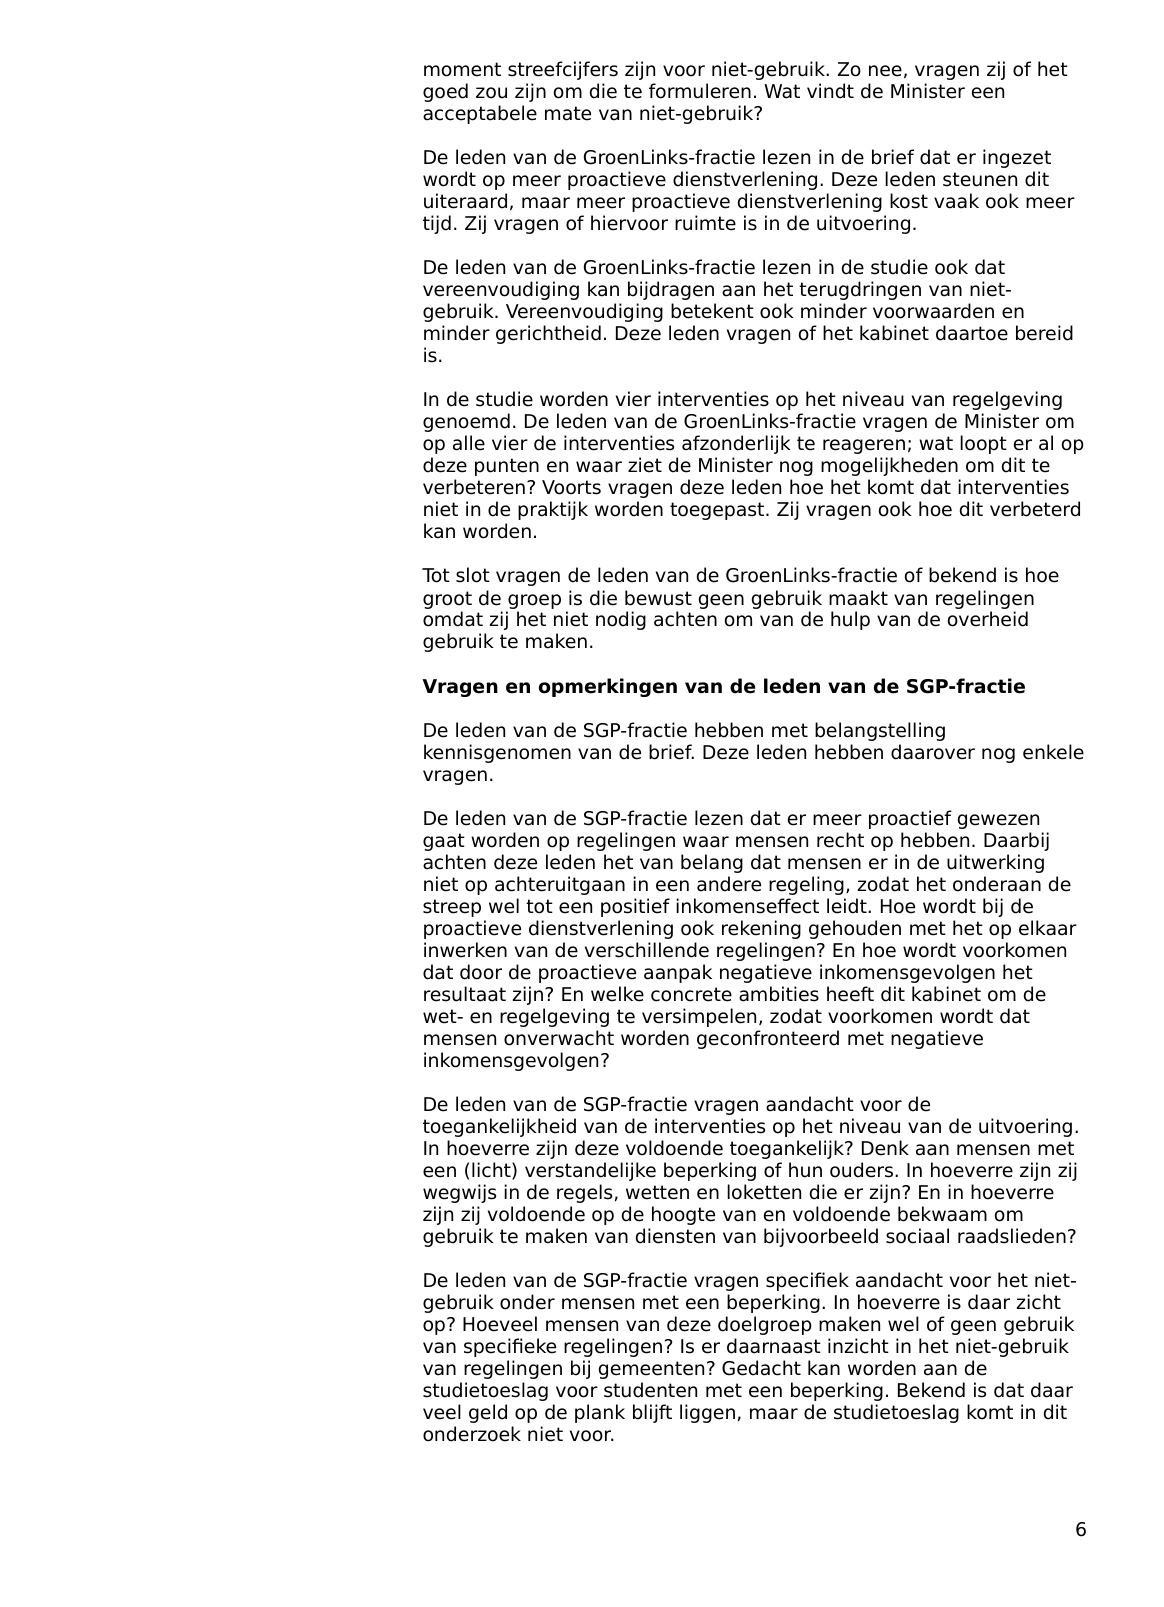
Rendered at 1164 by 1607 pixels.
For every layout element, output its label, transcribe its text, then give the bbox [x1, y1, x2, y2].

text De leden van de GroenLinks-fractie lezen in de brief dat er ingezet wordt op meer proactieve dienstverlening. Deze leden steunen dit uiteraard, maar meer proactieve dienstverlening kost vaak ook meer tijd. Zij vragen of hiervoor ruimte is in de uitvoering. [422, 147, 1087, 235]
text De leden van de SGP-fractie lezen dat er meer proactief gewezen gaat worden op regelingen waar mensen recht op hebben. Daarbij achten deze leden het van belang dat mensen er in de uitwerking niet op achteruitgaan in een andere regeling, zodat het onderaan de streep wel tot een positief inkomenseffect leidt. Hoe wordt bij de proactieve dienstverlening ook rekening gehouden met het op elkaar inwerken van de verschillende regelingen? En hoe wordt voorkomen dat door de proactieve aanpak negatieve inkomensgevolgen het resultaat zijn? En welke concrete ambities heeft dit kabinet om de wet- en regelgeving te versimpelen, zodat voorkomen wordt dat mensen onverwacht worden geconfronteerd met negatieve inkomensgevolgen? [422, 808, 1087, 1072]
text De leden van de GroenLinks-fractie lezen in de studie ook dat vereenvoudiging kan bijdragen aan het terugdringen van niet-gebruik. Vereenvoudiging betekent ook minder voorwaarden en minder gerichtheid. Deze leden vragen of het kabinet daartoe bereid is. [422, 257, 1087, 367]
text De leden van de SGP-fractie vragen aandacht voor de toegankelijkheid van de interventies op het niveau van de uitvoering. In hoeverre zijn deze voldoende toegankelijk? Denk aan mensen met een (licht) verstandelijke beperking of hun ouders. In hoeverre zijn zij wegwijs in de regels, wetten en loketten die er zijn? En in hoeverre zijn zij voldoende op de hoogte van en voldoende bekwaam om gebruik te maken van diensten van bijvoorbeeld sociaal raadslieden? [422, 1094, 1087, 1248]
text moment streefcijfers zijn voor niet-gebruik. Zo nee, vragen zij of het goed zou zijn om die te formuleren. Wat vindt de Minister een acceptabele mate van niet-gebruik? [422, 59, 1087, 125]
text De leden van de SGP-fractie hebben met belangstelling kennisgenomen van de brief. Deze leden hebben daarover nog enkele vragen. [422, 720, 1087, 786]
text Tot slot vragen de leden van de GroenLinks-fractie of bekend is hoe groot de groep is die bewust geen gebruik maakt van regelingen omdat zij het niet nodig achten om van de hulp van de overheid gebruik te maken. [422, 565, 1087, 653]
text De leden van de SGP-fractie vragen specifiek aandacht voor het niet-gebruik onder mensen met een beperking. In hoeverre is daar zicht op? Hoeveel mensen van deze doelgroep maken wel of geen gebruik van specifieke regelingen? Is er daarnaast inzicht in het niet-gebruik van regelingen bij gemeenten? Gedacht kan worden aan de studietoeslag voor studenten met een beperking. Bekend is dat daar veel geld op de plank blijft liggen, maar de studietoeslag komt in dit onderzoek niet voor. [422, 1270, 1087, 1446]
text In de studie worden vier interventies op het niveau van regelgeving genoemd. De leden van de GroenLinks-fractie vragen de Minister om op alle vier de interventies afzonderlijk te reageren; wat loopt er al op deze punten en waar ziet de Minister nog mogelijkheden om dit te verbeteren? Voorts vragen deze leden hoe het komt dat interventies niet in de praktijk worden toegepast. Zij vragen ook hoe dit verbeterd kan worden. [422, 389, 1087, 543]
subtitle Vragen en opmerkingen van de leden van de SGP-fractie [422, 676, 1087, 697]
